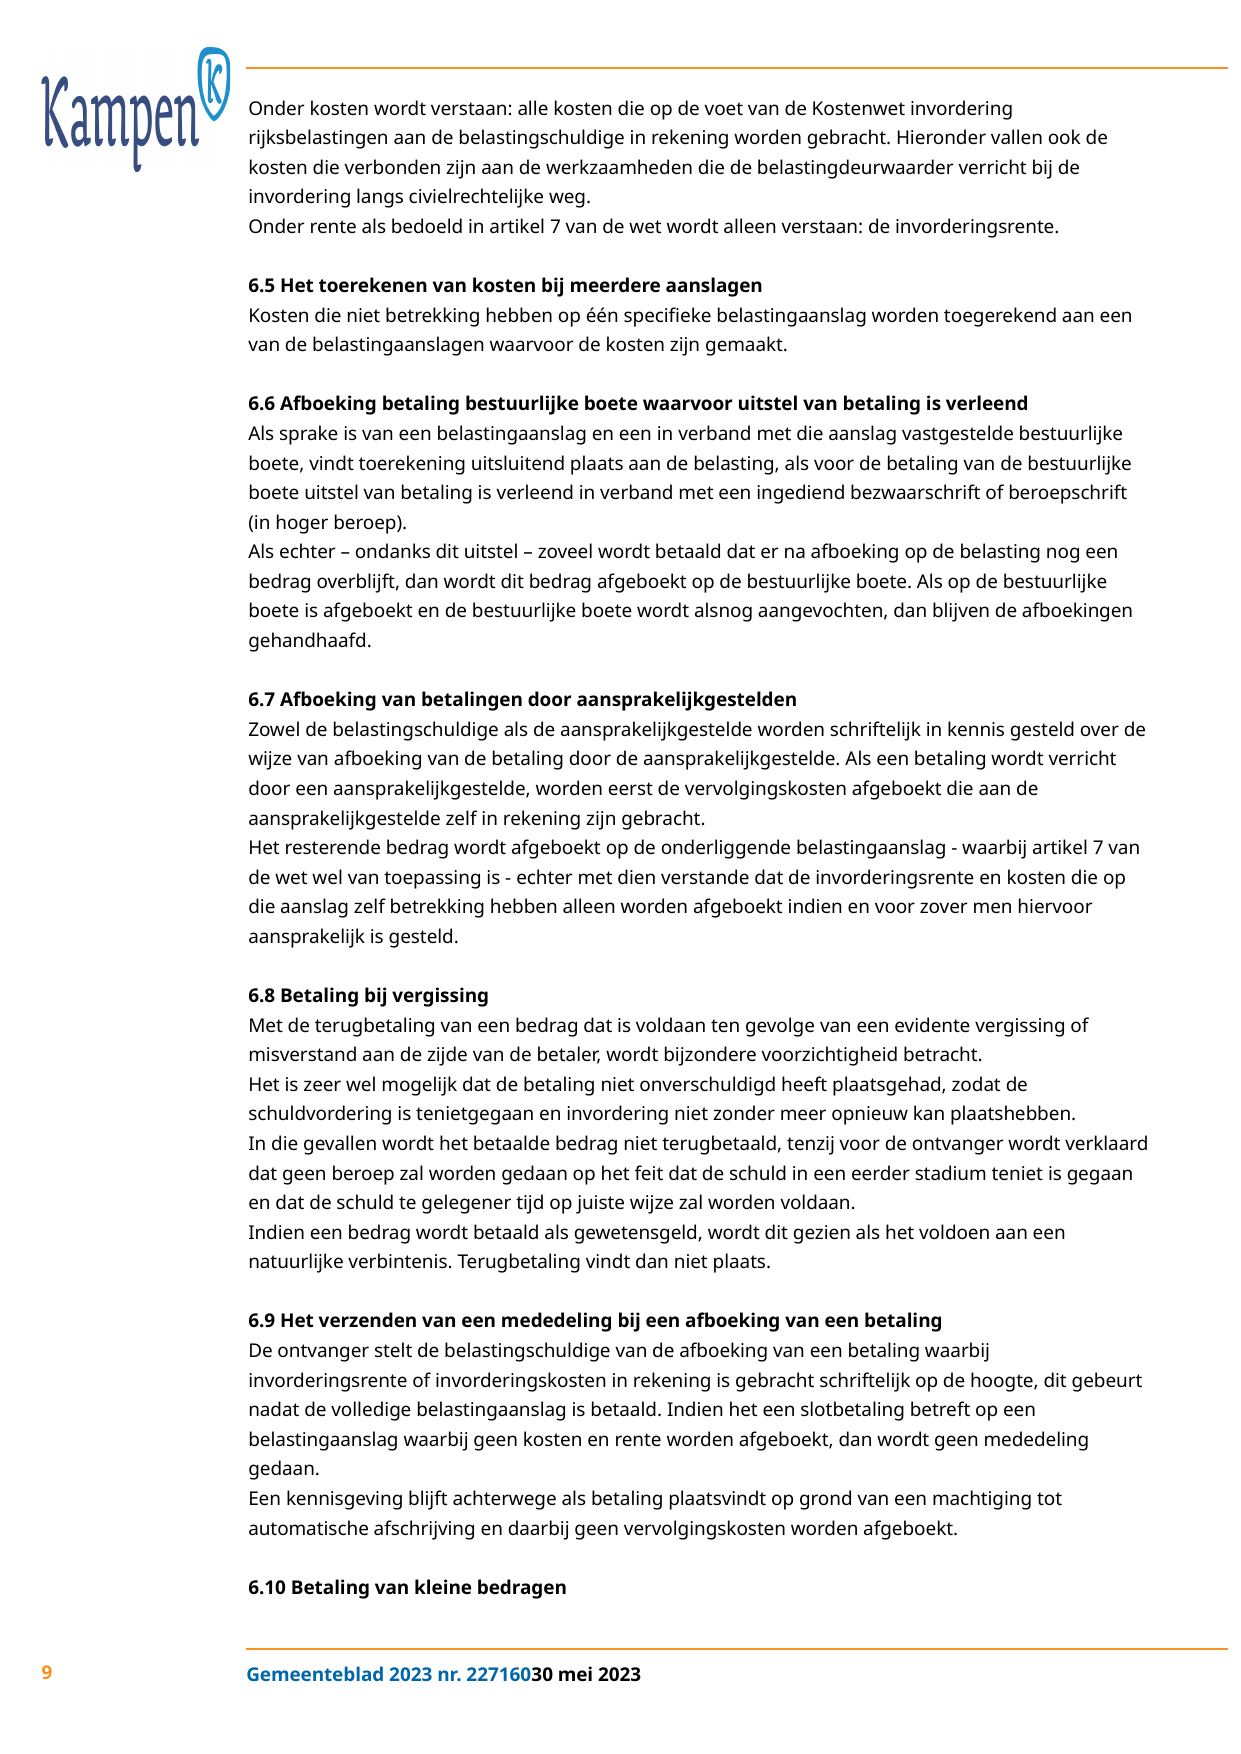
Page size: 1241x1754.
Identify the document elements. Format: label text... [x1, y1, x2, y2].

text Het resterende bedrag wordt afgeboekt op de onderliggende belastingaanslag - waarbij artikel 7 van de wet wel van toepassing is - echter met dien verstande dat de invorderingsrente en kosten die op die aanslag zelf betrekking hebben alleen worden afgeboekt indien en voor zover men hiervoor aansprakelijk is gesteld. [248, 834, 1152, 949]
text 6.10 Betaling van kleine bedragen [248, 1574, 1152, 1600]
text 6.5 Het toerekenen van kosten bij meerdere aanslagen [248, 272, 1152, 298]
text Als echter – ondanks dit uitstel – zoveel wordt betaald dat er na afboeking op de belasting nog een bedrag overblijft, dan wordt dit bedrag afgeboekt op de bestuurlijke boete. Als op de bestuurlijke boete is afgeboekt en de bestuurlijke boete wordt alsnog aangevochten, dan blijven de afboekingen gehandhaafd. [248, 538, 1152, 653]
text Onder rente als bedoeld in artikel 7 van de wet wordt alleen verstaan: de invorderingsrente. [248, 213, 1152, 239]
text Kosten die niet betrekking hebben op één specifieke belastingaanslag worden toegerekend aan een van de belastingaanslagen waarvoor de kosten zijn gemaakt. [248, 302, 1152, 357]
text 6.6 Afboeking betaling bestuurlijke boete waarvoor uitstel van betaling is verleend [248, 391, 1152, 416]
text 6.7 Afboeking van betalingen door aansprakelijkgestelden [248, 686, 1152, 712]
text Indien een bedrag wordt betaald als gewetensgeld, wordt dit gezien als het voldoen aan een natuurlijke verbintenis. Terugbetaling vindt dan niet plaats. [248, 1219, 1152, 1274]
text Met de terugbetaling van een bedrag dat is voldaan ten gevolge van een evidente vergissing of misverstand aan de zijde van de betaler, wordt bijzondere voorzichtigheid betracht. [248, 1012, 1152, 1067]
text De ontvanger stelt de belastingschuldige van de afboeking van een betaling waarbij invorderingsrente of invorderingskosten in rekening is gebracht schriftelijk op de hoogte, dit gebeurt nadat de volledige belastingaanslag is betaald. Indien het een slotbetaling betreft op een belastingaanslag waarbij geen kosten en rente worden afgeboekt, dan wordt geen mededeling gedaan. [248, 1337, 1152, 1481]
text Als sprake is van een belastingaanslag en een in verband met die aanslag vastgestelde bestuurlijke boete, vindt toerekening uitsluitend plaats aan de belasting, als voor de betaling van de bestuurlijke boete uitstel van betaling is verleend in verband met een ingediend bezwaarschrift of beroepschrift (in hoger beroep). [248, 420, 1152, 535]
text 6.8 Betaling bij vergissing [248, 982, 1152, 1008]
text Onder kosten wordt verstaan: alle kosten die op de voet van de Kostenwet invordering rijksbelastingen aan de belastingschuldige in rekening worden gebracht. Hieronder vallen ook de kosten die verbonden zijn aan de werkzaamheden die de belastingdeurwaarder verricht bij de invordering langs civielrechtelijke weg. [248, 95, 1152, 209]
text 6.9 Het verzenden van een mededeling bij een afboeking van een betaling [248, 1308, 1152, 1333]
text Het is zeer wel mogelijk dat de betaling niet onverschuldigd heeft plaatsgehad, zodat de schuldvordering is tenietgegaan en invordering niet zonder meer opnieuw kan plaatshebben. [248, 1071, 1152, 1126]
text Zowel de belastingschuldige als de aansprakelijkgestelde worden schriftelijk in kennis gesteld over de wijze van afboeking van de betaling door de aansprakelijkgestelde. Als een betaling wordt verricht door een aansprakelijkgestelde, worden eerst de vervolgingskosten afgeboekt die aan de aansprakelijkgestelde zelf in rekening zijn gebracht. [248, 716, 1152, 831]
text In die gevallen wordt het betaalde bedrag niet terugbetaald, tenzij voor de ontvanger wordt verklaard dat geen beroep zal worden gedaan op het feit dat de schuld in een eerder stadium teniet is gegaan en dat de schuld te gelegener tijd op juiste wijze zal worden voldaan. [248, 1130, 1152, 1215]
picture [41, 47, 231, 172]
text Een kennisgeving blijft achterwege als betaling plaatsvindt op grond van een machtiging tot automatische afschrijving en daarbij geen vervolgingskosten worden afgeboekt. [248, 1485, 1152, 1541]
